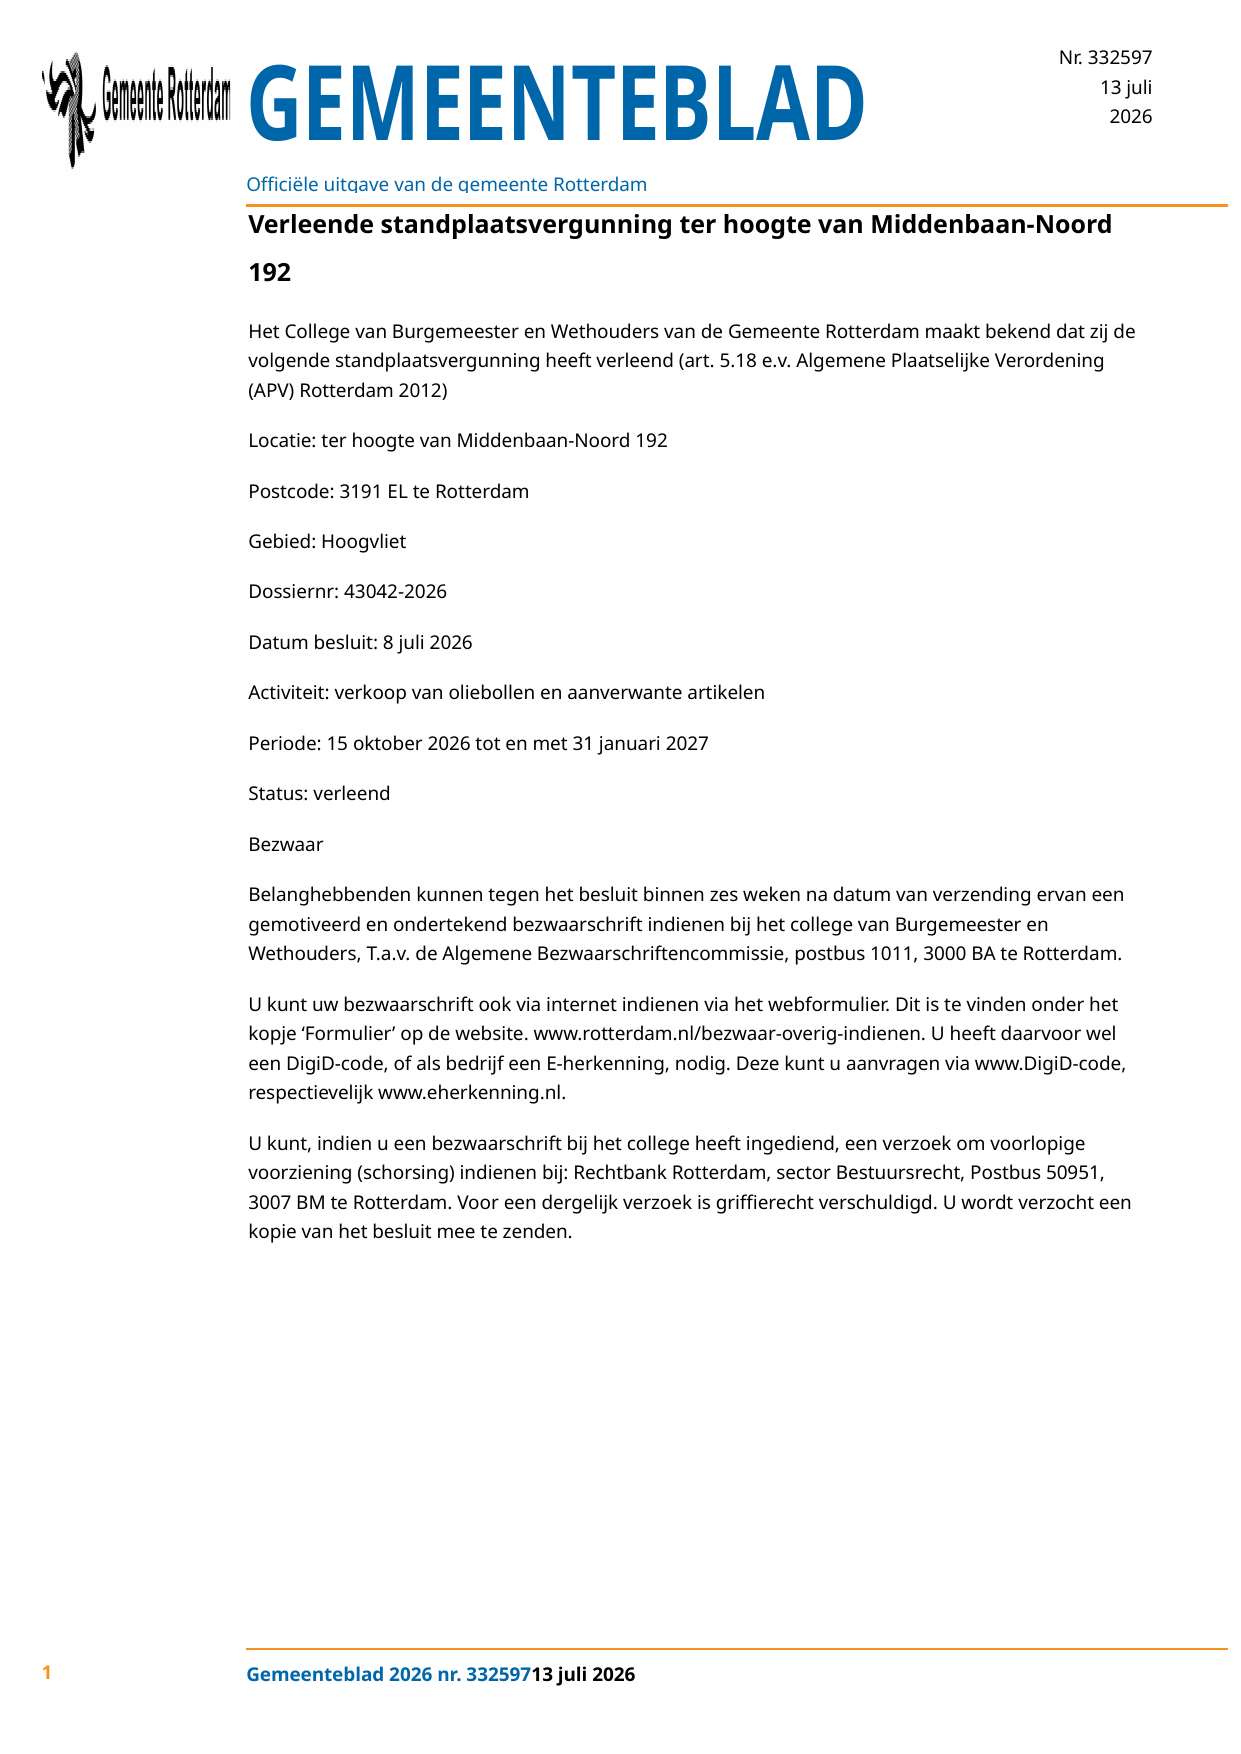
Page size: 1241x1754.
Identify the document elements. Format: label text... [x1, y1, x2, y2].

text Periode: 15 oktober 2026 tot en met 31 januari 2027 [248, 730, 1152, 756]
text U kunt, indien u een bezwaarschrift bij het college heeft ingediend, een verzoek om voorlopige voorziening (schorsing) indienen bij: Rechtbank Rotterdam, sector Bestuursrecht, Postbus 50951, 3007 BM te Rotterdam. Voor een dergelijk verzoek is griffierecht verschuldigd. U wordt verzocht een kopie van het besluit mee te zenden. [248, 1130, 1152, 1244]
text Belanghebbenden kunnen tegen het besluit binnen zes weken na datum van verzending ervan een gemotiveerd en ondertekend bezwaarschrift indienen bij het college van Burgemeester en Wethouders, T.a.v. de Algemene Bezwaarschriftencommissie, postbus 1011, 3000 BA te Rotterdam. [248, 881, 1152, 966]
text Het College van Burgemeester en Wethouders van de Gemeente Rotterdam maakt bekend dat zij de volgende standplaatsvergunning heeft verleend (art. 5.18 e.v. Algemene Plaatselijke Verordening (APV) Rotterdam 2012) [248, 318, 1152, 403]
text U kunt uw bezwaarschrift ook via internet indienen via het webformulier. Dit is te vinden onder het kopje ‘Formulier’ op de website. www.rotterdam.nl/bezwaar-overig-indienen. U heeft daarvoor wel een DigiD-code, of als bedrijf een E-herkenning, nodig. Deze kunt u aanvragen via www.DigiD-code, respectievelijk www.eherkenning.nl. [248, 991, 1152, 1105]
text Dossiernr: 43042-2026 [248, 579, 1152, 604]
text Datum besluit: 8 juli 2026 [248, 629, 1152, 655]
text Status: verleend [248, 780, 1152, 806]
text Postcode: 3191 EL te Rotterdam [248, 478, 1152, 504]
text Verleende standplaatsvergunning ter hoogte van Middenbaan-Noord 192 [248, 207, 1152, 288]
text Locatie: ter hoogte van Middenbaan-Noord 192 [248, 427, 1152, 453]
text Gebied: Hoogvliet [248, 528, 1152, 554]
text Bezwaar [248, 831, 1152, 857]
text Activiteit: verkoop van oliebollen en aanverwante artikelen [248, 679, 1152, 705]
picture [41, 47, 231, 172]
